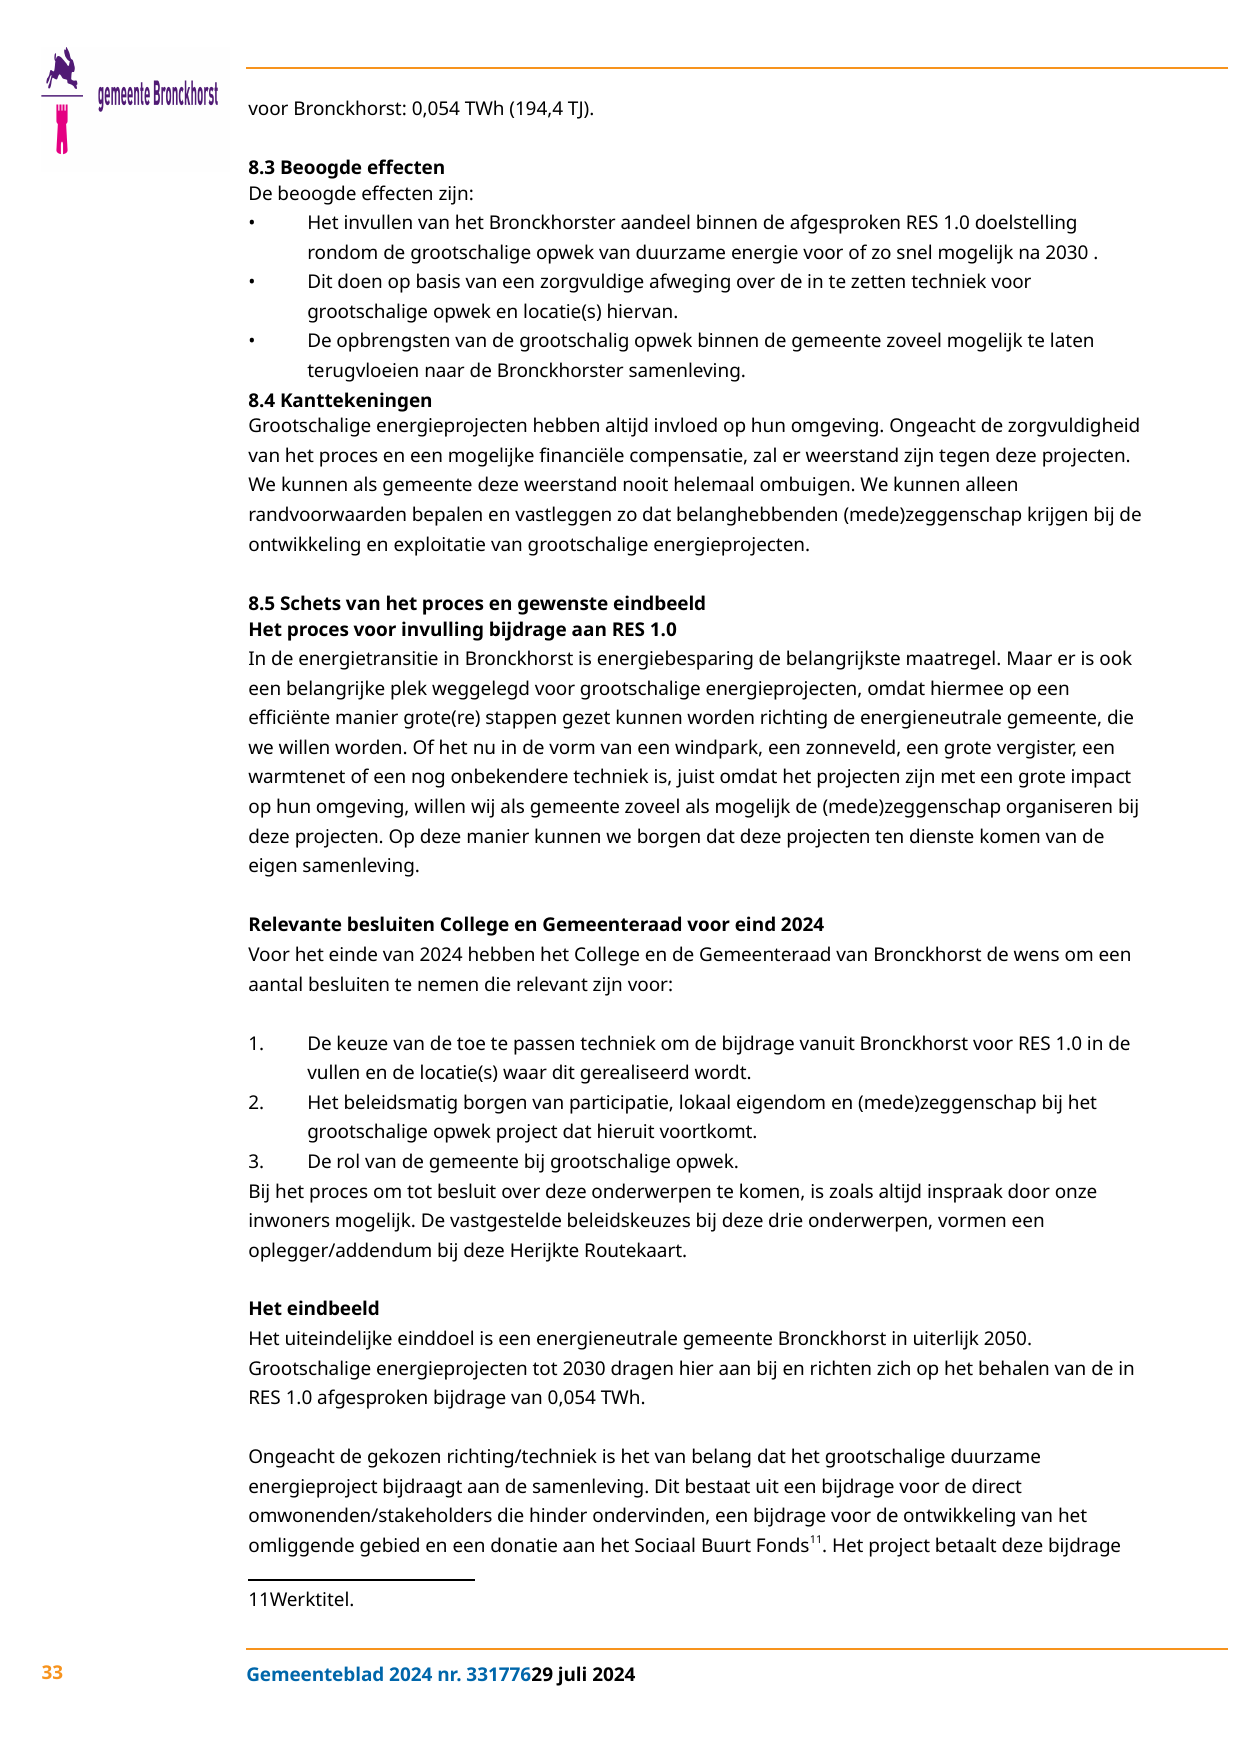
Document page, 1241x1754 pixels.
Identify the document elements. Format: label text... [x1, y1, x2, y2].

text Het proces voor invulling bijdrage aan RES 1.0 [248, 616, 1152, 641]
text De beoogde effecten zijn: [248, 180, 1152, 205]
text Het uiteindelijke einddoel is een energieneutrale gemeente Bronckhorst in uiterlijk 2050. Grootschalige energieprojecten tot 2030 dragen hier aan bij en richten zich op het behalen van de in RES 1.0 afgesproken bijdrage van 0,054 TWh. [248, 1325, 1152, 1410]
text 8.4 Kanttekeningen [248, 387, 1152, 412]
list Dit doen op basis van een zorgvuldige afweging over de in te zetten techniek voor grootschalige opwek en locatie(s) hiervan. [248, 268, 1152, 324]
text In de energietransitie in Bronckhorst is energiebesparing de belangrijkste maatregel. Maar er is ook een belangrijke plek weggelegd voor grootschalige energieprojecten, omdat hiermee op een efficiënte manier grote(re) stappen gezet kunnen worden richting de energieneutrale gemeente, die we willen worden. Of het nu in de vorm van een windpark, een zonneveld, een grote vergister, een warmtenet of een nog onbekendere techniek is, juist omdat het projecten zijn met een grote impact op hun omgeving, willen wij als gemeente zoveel als mogelijk de (mede)zeggenschap organiseren bij deze projecten. Op deze manier kunnen we borgen dat deze projecten ten dienste komen van de eigen samenleving. [248, 645, 1152, 878]
table_header Relevante besluiten College en Gemeenteraad voor eind 2024 Voor het einde van 2024 hebben het College en de Gemeenteraad van Bronckhorst de wens om een aantal besluiten te nemen die relevant zijn voor: De keuze van de toe te passen techniek om de bijdrage vanuit Bronckhorst voor RES 1.0 in de vullen en de locatie(s) waar dit gerealiseerd wordt. Het beleidsmatig borgen van participatie, lokaal eigendom en (mede)zeggenschap bij het grootschalige opwek project dat hieruit voortkomt. De rol van de gemeente bij grootschalige opwek. Bij het proces om tot besluit over deze onderwerpen te komen, is zoals altijd inspraak door onze inwoners mogelijk. De vastgestelde beleidskeuzes bij deze drie onderwerpen, vormen een oplegger/addendum bij deze Herijkte Routekaart. [248, 912, 1152, 1263]
text Grootschalige energieprojecten hebben altijd invloed op hun omgeving. Ongeacht de zorgvuldigheid van het proces en een mogelijke financiële compensatie, zal er weerstand zijn tegen deze projecten. We kunnen als gemeente deze weerstand nooit helemaal ombuigen. We kunnen alleen randvoorwaarden bepalen en vastleggen zo dat belanghebbenden (mede)zeggenschap krijgen bij de ontwikkeling en exploitatie van grootschalige energieprojecten. [248, 412, 1152, 557]
text Het eindbeeld [248, 1296, 1152, 1321]
text Ongeacht de gekozen richting/techniek is het van belang dat het grootschalige duurzame energieproject bijdraagt aan de samenleving. Dit bestaat uit een bijdrage voor de direct omwonenden/stakeholders die hinder ondervinden, een bijdrage voor de ontwikkeling van het omliggende gebied en een donatie aan het Sociaal Buurt Fonds. Het project betaalt deze bijdrage [248, 1443, 1152, 1558]
text Werktitel. [248, 1586, 1152, 1612]
picture [41, 47, 231, 172]
list Het invullen van het Bronckhorster aandeel binnen de afgesproken RES 1.0 doelstelling rondom de grootschalige opwek van duurzame energie voor of zo snel mogelijk na 2030 . [248, 209, 1152, 264]
list De opbrengsten van de grootschalig opwek binnen de gemeente zoveel mogelijk te laten terugvloeien naar de Bronckhorster samenleving. [248, 328, 1152, 383]
text 8.5 Schets van het proces en gewenste eindbeeld [248, 590, 1152, 616]
text 8.3 Beoogde effecten [248, 154, 1152, 180]
text voor Bronckhorst: 0,054 TWh (194,4 TJ). [248, 95, 1152, 121]
